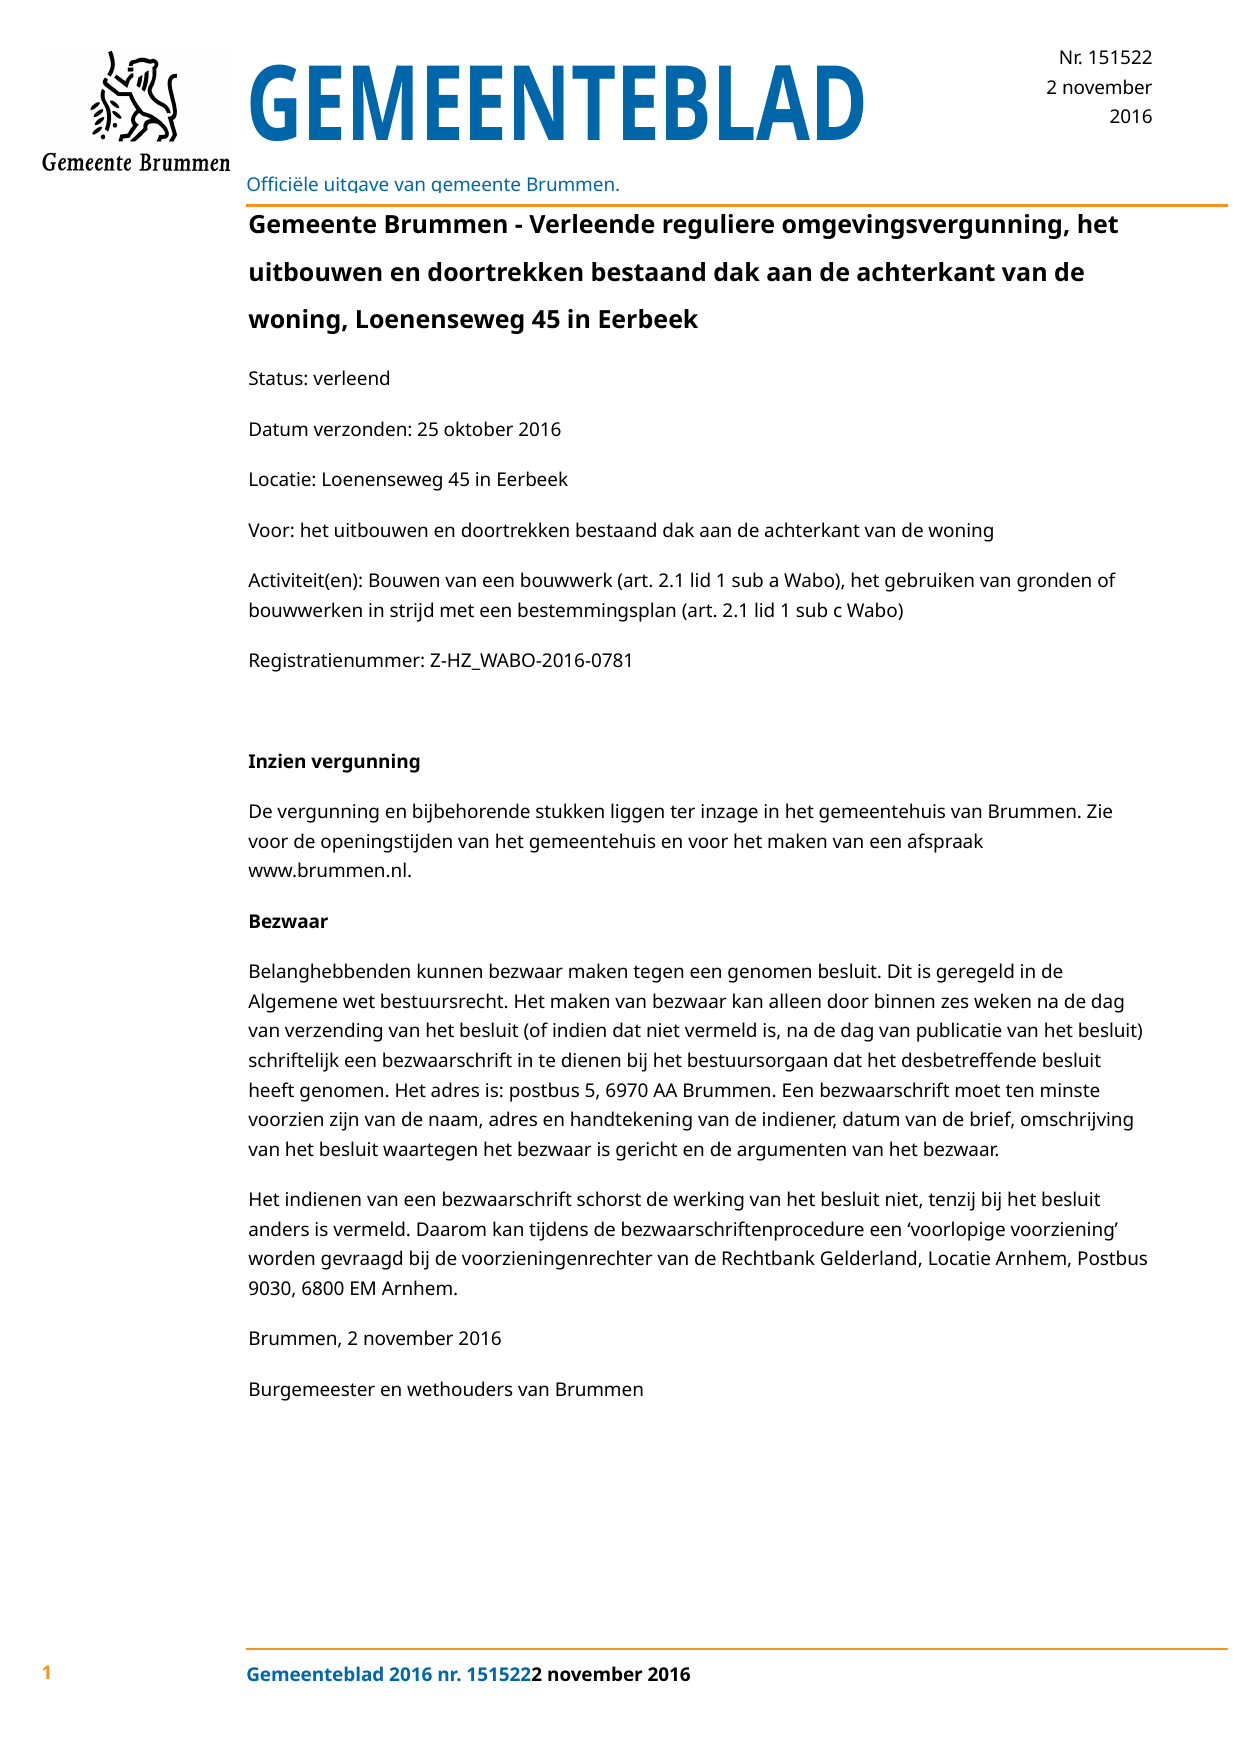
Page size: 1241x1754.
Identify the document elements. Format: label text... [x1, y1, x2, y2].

text Datum verzonden: 25 oktober 2016 [248, 416, 1152, 442]
text De vergunning en bijbehorende stukken liggen ter inzage in het gemeentehuis van Brummen. Zie voor de openingstijden van het gemeentehuis en voor het maken van een afspraak www.brummen.nl. [248, 798, 1152, 883]
text Het indienen van een bezwaarschrift schorst de werking van het besluit niet, tenzij bij het besluit anders is vermeld. Daarom kan tijdens de bezwaarschriftenprocedure een ‘voorlopige voorziening’ worden gevraagd bij de voorzieningenrechter van de Rechtbank Gelderland, Locatie Arnhem, Postbus 9030, 6800 EM Arnhem. [248, 1186, 1152, 1301]
text Locatie: Loenenseweg 45 in Eerbeek [248, 466, 1152, 492]
text Belanghebbenden kunnen bezwaar maken tegen een genomen besluit. Dit is geregeld in de Algemene wet bestuursrecht. Het maken van bezwaar kan alleen door binnen zes weken na de dag van verzending van het besluit (of indien dat niet vermeld is, na de dag van publicatie van het besluit) schriftelijk een bezwaarschrift in te dienen bij het bestuursorgaan dat het desbetreffende besluit heeft genomen. Het adres is: postbus 5, 6970 AA Brummen. Een bezwaarschrift moet ten minste voorzien zijn van de naam, adres en handtekening van de indiener, datum van de brief, omschrijving van het besluit waartegen het bezwaar is gericht en de argumenten van het bezwaar. [248, 958, 1152, 1162]
text Activiteit(en): Bouwen van een bouwwerk (art. 2.1 lid 1 sub a Wabo), het gebruiken van gronden of bouwwerken in strijd met een bestemmingsplan (art. 2.1 lid 1 sub c Wabo) [248, 567, 1152, 622]
text Voor: het uitbouwen en doortrekken bestaand dak aan de achterkant van de woning [248, 517, 1152, 542]
text Burgemeester en wethouders van Brummen [248, 1376, 1152, 1402]
text Registratienummer: Z-HZ_WABO-2016-0781 [248, 647, 1152, 673]
text Brummen, 2 november 2016 [248, 1326, 1152, 1351]
text Bezwaar [248, 908, 1152, 934]
text Inzien vergunning [248, 748, 1152, 774]
text Status: verleend [248, 366, 1152, 391]
picture [41, 47, 231, 172]
text Gemeente Brummen - Verleende reguliere omgevingsvergunning, het uitbouwen en doortrekken bestaand dak aan de achterkant van de woning, Loenenseweg 45 in Eerbeek [248, 207, 1152, 336]
